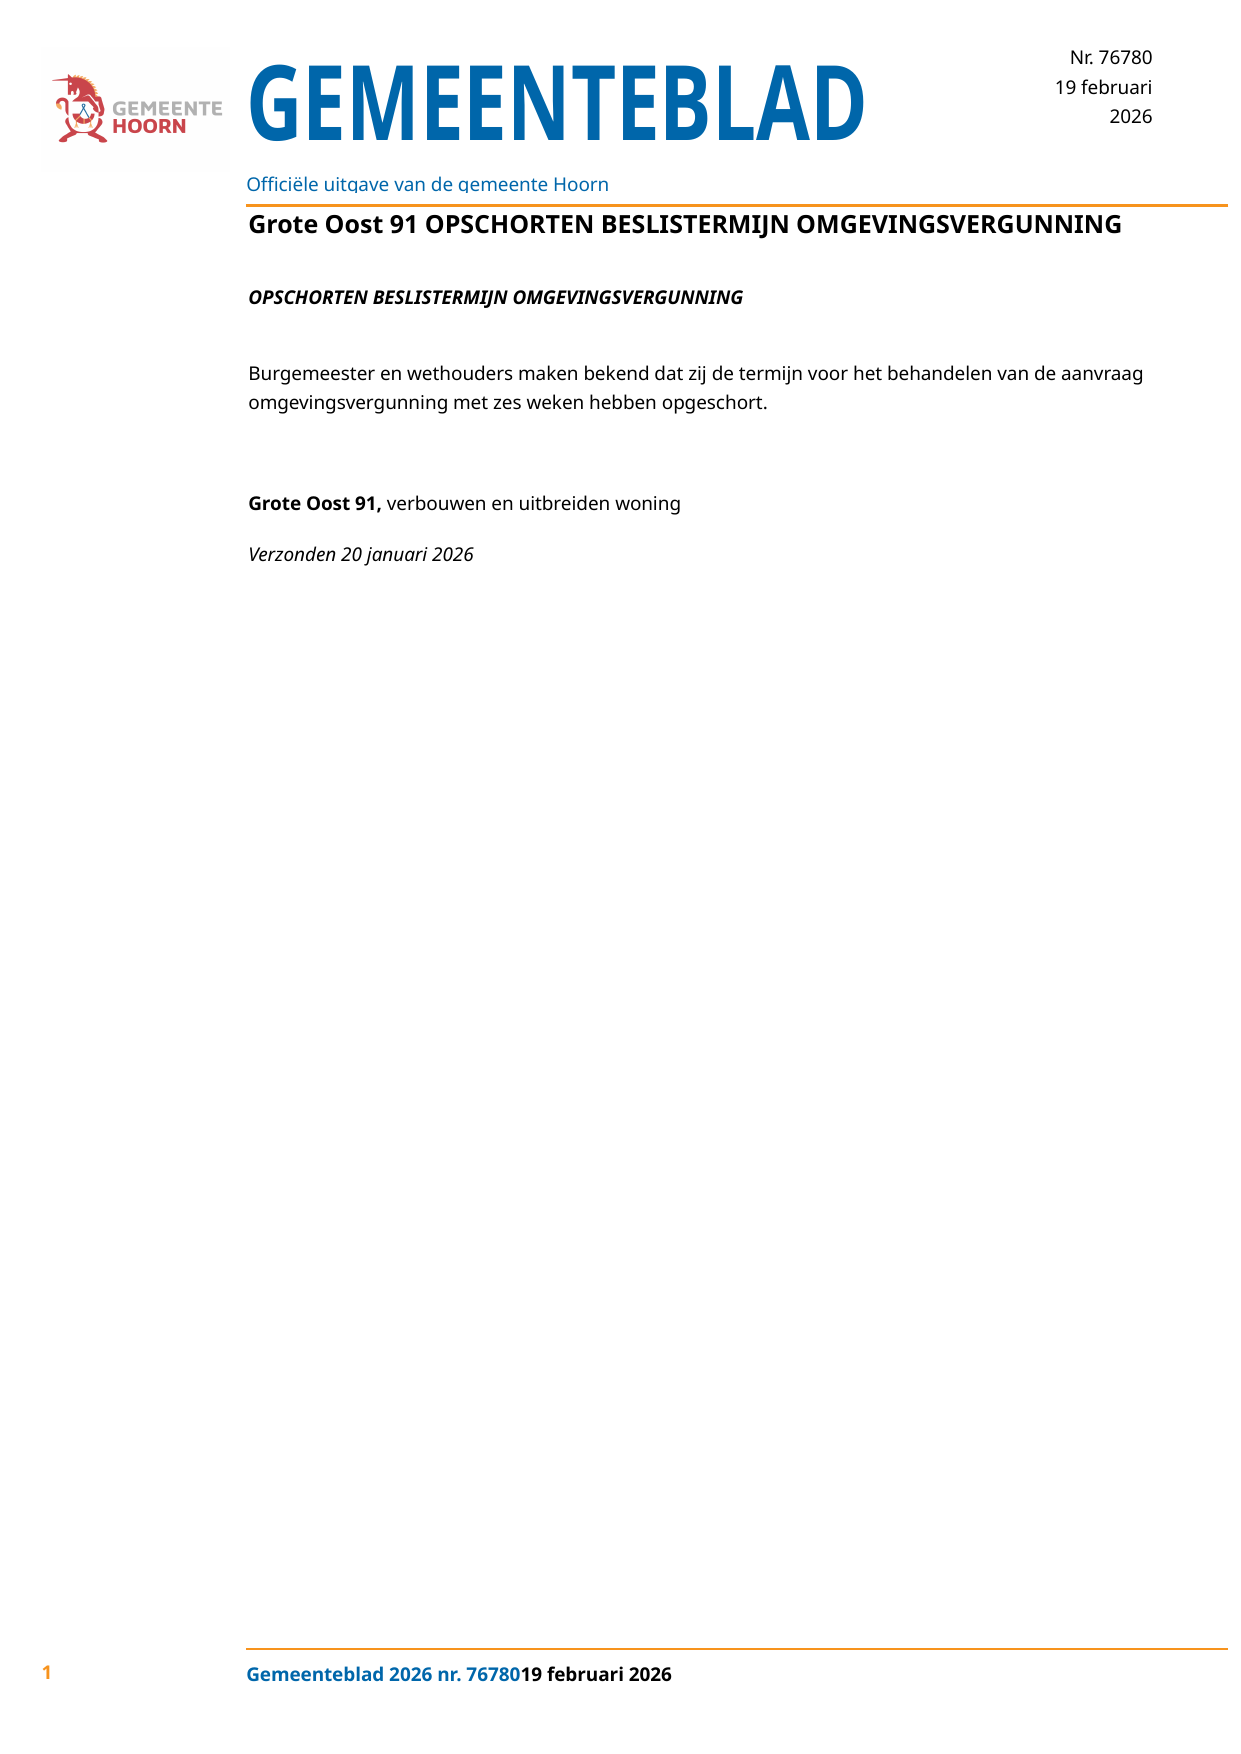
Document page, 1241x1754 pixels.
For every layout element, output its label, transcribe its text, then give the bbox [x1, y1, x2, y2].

text Burgemeester en wethouders maken bekend dat zij de termijn voor het behandelen van de aanvraag omgevingsvergunning met zes weken hebben opgeschort. [248, 360, 1152, 415]
text OPSCHORTEN BESLISTERMIJN OMGEVINGSVERGUNNING [248, 284, 1152, 309]
text Verzonden 20 januari 2026 [248, 541, 1152, 567]
picture [41, 47, 231, 172]
text Grote Oost 91, verbouwen en uitbreiden woning [248, 490, 1152, 516]
text Grote Oost 91 OPSCHORTEN BESLISTERMIJN OMGEVINGSVERGUNNING [248, 207, 1152, 241]
